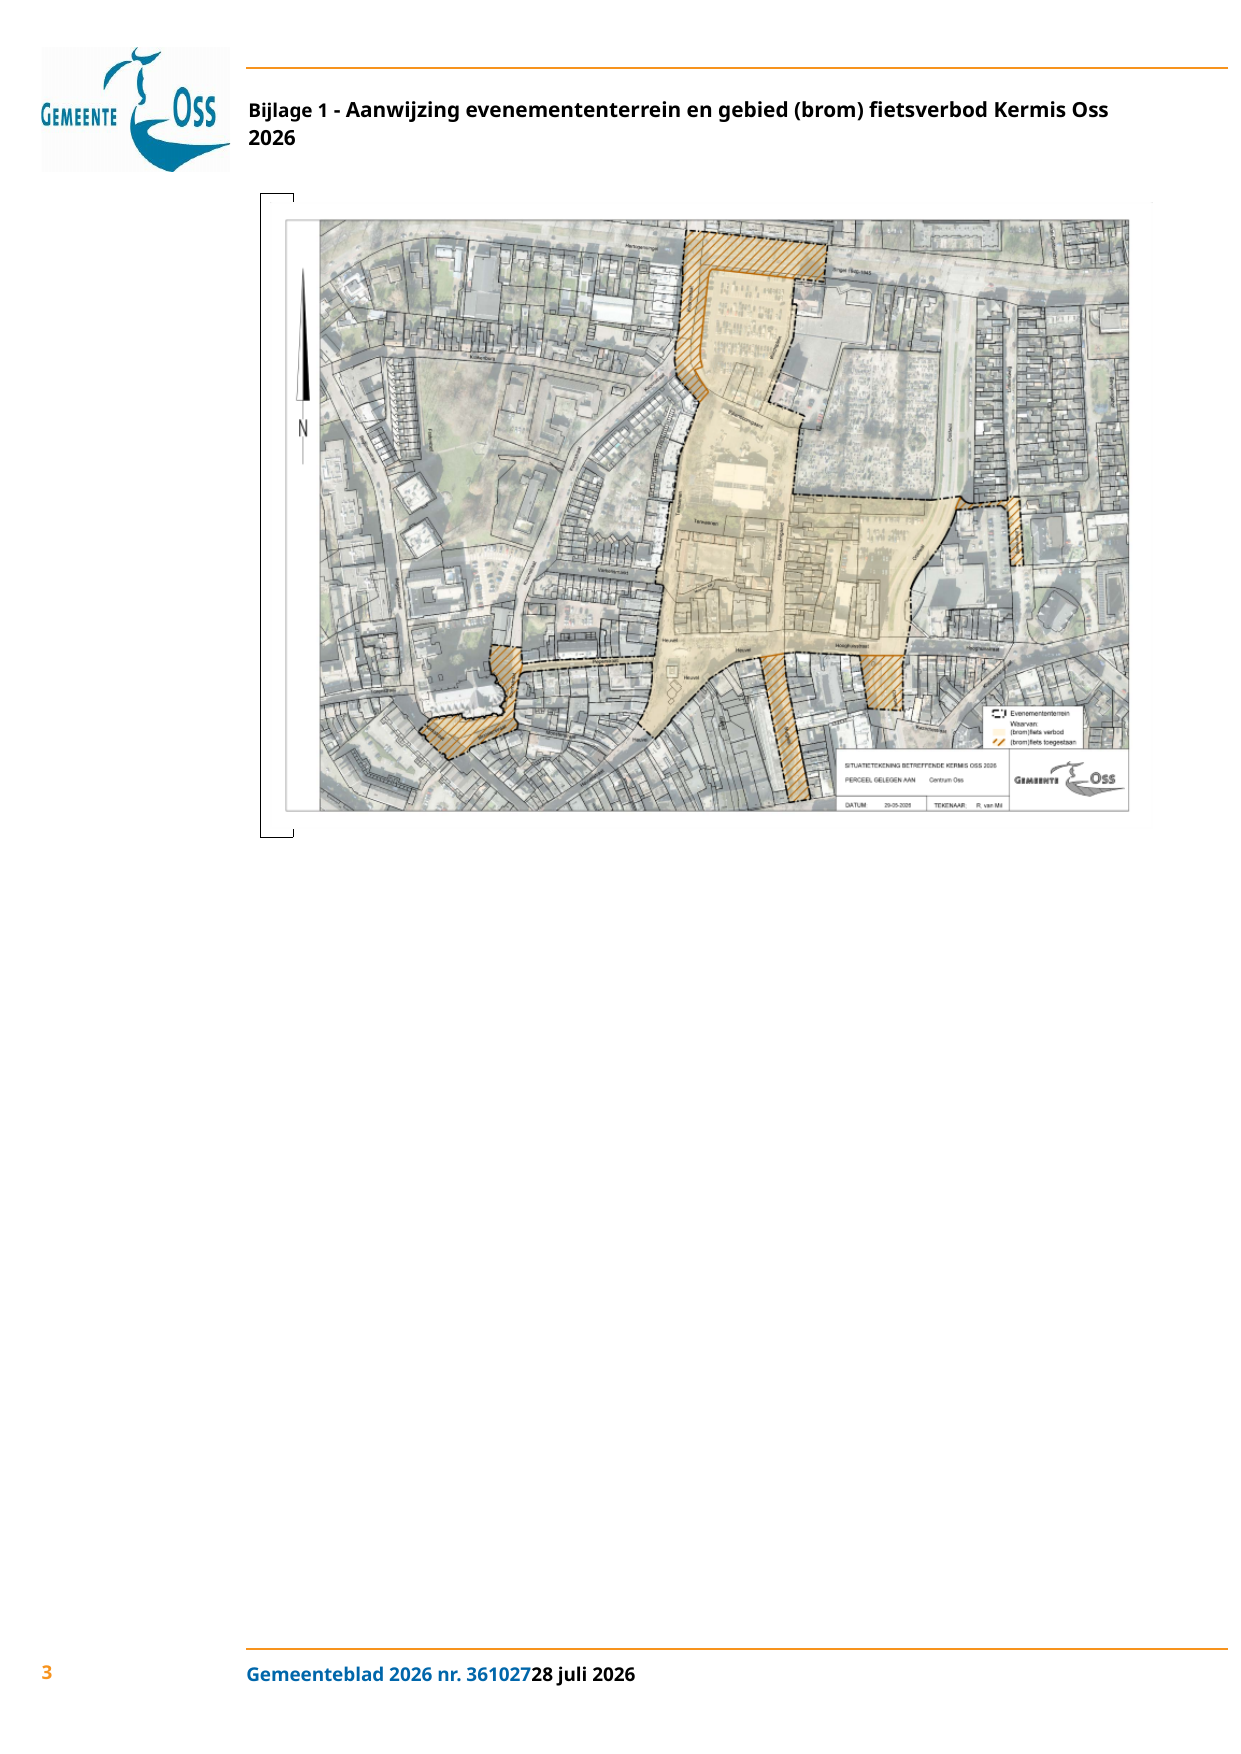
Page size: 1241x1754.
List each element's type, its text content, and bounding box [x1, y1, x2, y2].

text Bijlage 1 - Aanwijzing evenemententerrein en gebied (brom) fietsverbod Kermis Oss 2026 [248, 95, 1152, 152]
picture [268, 202, 1155, 829]
picture [41, 47, 231, 172]
